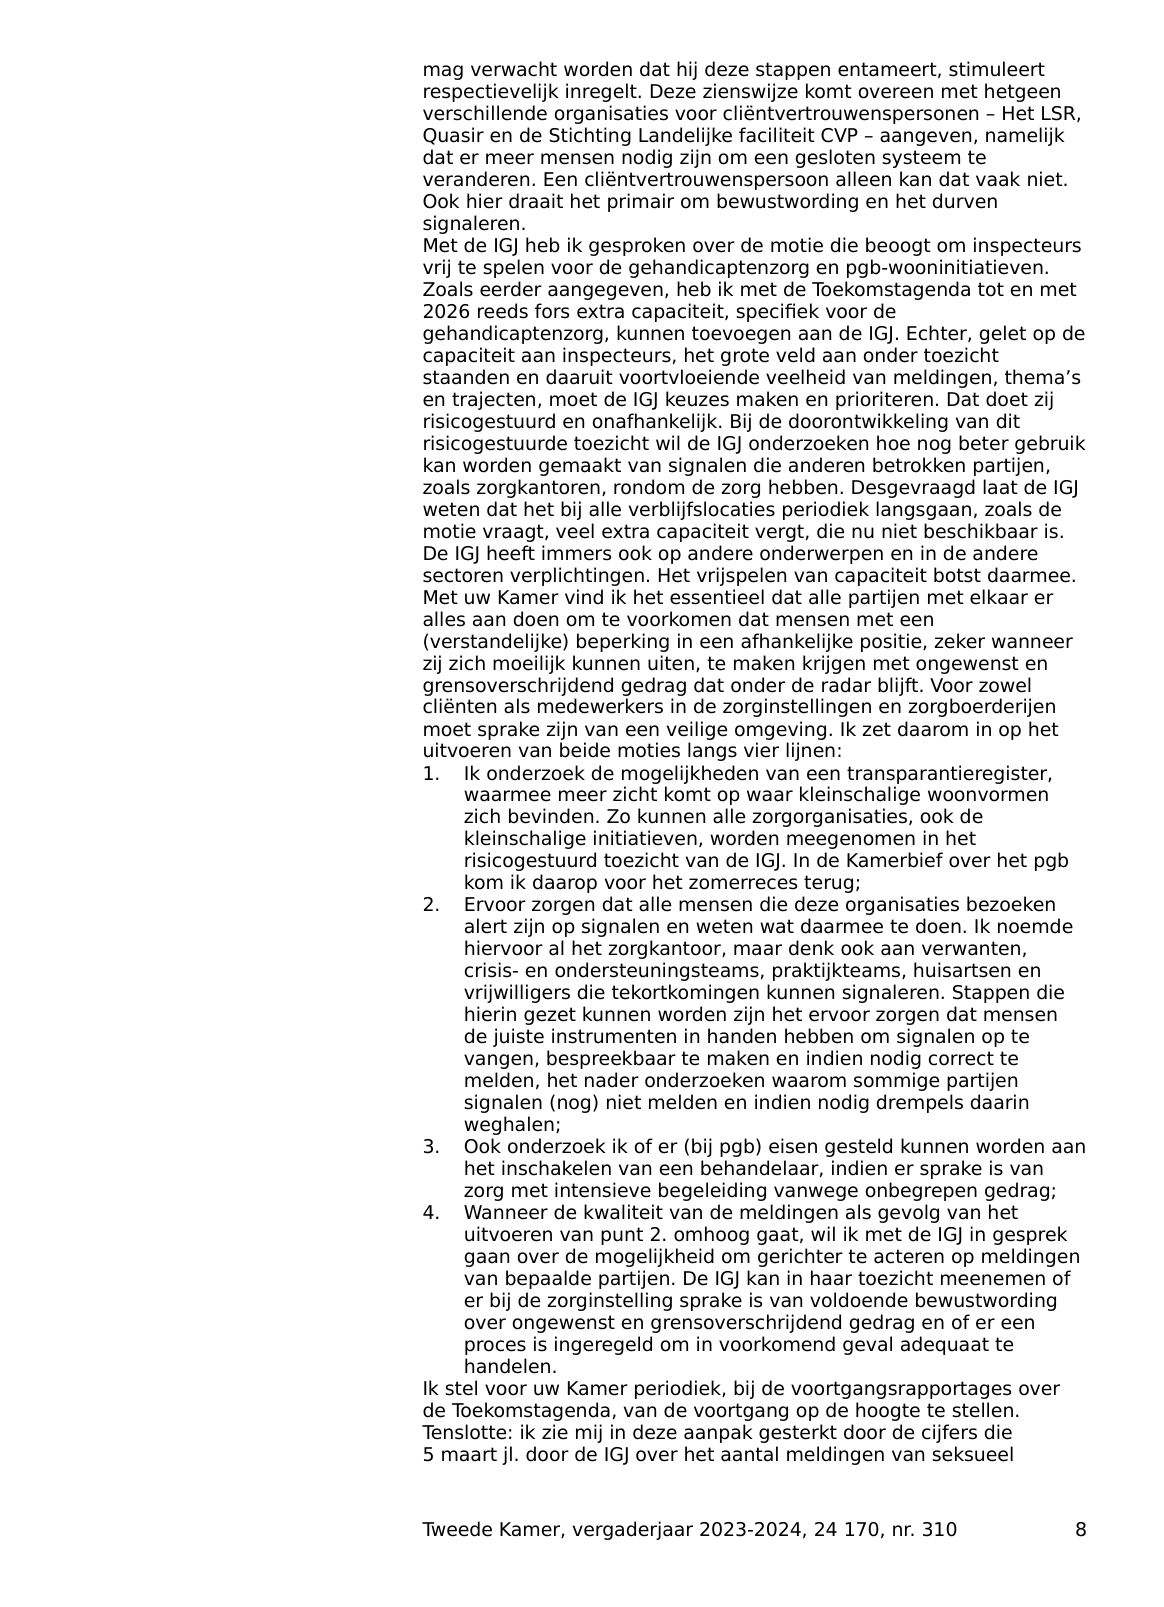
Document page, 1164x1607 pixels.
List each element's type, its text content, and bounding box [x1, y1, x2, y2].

text 2. Ervoor zorgen dat alle mensen die deze organisaties bezoeken alert zijn op signalen en weten wat daarmee te doen. Ik noemde hiervoor al het zorgkantoor, maar denk ook aan verwanten, crisis- en ondersteuningsteams, praktijkteams, huisartsen en vrijwilligers die tekortkomingen kunnen signaleren. Stappen die hierin gezet kunnen worden zijn het ervoor zorgen dat mensen de juiste instrumenten in handen hebben om signalen op te vangen, bespreekbaar te maken en indien nodig correct te melden, het nader onderzoeken waarom sommige partijen signalen (nog) niet melden en indien nodig drempels daarin weghalen; [422, 894, 1087, 1136]
text 1. Ik onderzoek de mogelijkheden van een transparantieregister, waarmee meer zicht komt op waar kleinschalige woonvormen zich bevinden. Zo kunnen alle zorgorganisaties, ook de kleinschalige initiatieven, worden meegenomen in het risicogestuurd toezicht van de IGJ. In de Kamerbief over het pgb kom ik daarop voor het zomerreces terug; [422, 762, 1087, 894]
text mag verwacht worden dat hij deze stappen entameert, stimuleert respectievelijk inregelt. Deze zienswijze komt overeen met hetgeen verschillende organisaties voor cliëntvertrouwenspersonen – Het LSR, Quasir en de Stichting Landelijke faciliteit CVP – aangeven, namelijk dat er meer mensen nodig zijn om een gesloten systeem te veranderen. Een cliëntvertrouwenspersoon alleen kan dat vaak niet. Ook hier draait het primair om bewustwording en het durven signaleren. [422, 59, 1087, 235]
text 3. Ook onderzoek ik of er (bij pgb) eisen gesteld kunnen worden aan het inschakelen van een behandelaar, indien er sprake is van zorg met intensieve begeleiding vanwege onbegrepen gedrag; [422, 1136, 1087, 1202]
text 4. Wanneer de kwaliteit van de meldingen als gevolg van het uitvoeren van punt 2. omhoog gaat, wil ik met de IGJ in gesprek gaan over de mogelijkheid om gerichter te acteren op meldingen van bepaalde partijen. De IGJ kan in haar toezicht meenemen of er bij de zorginstelling sprake is van voldoende bewustwording over ongewenst en grensoverschrijdend gedrag en of er een proces is ingeregeld om in voorkomend geval adequaat te handelen. [422, 1202, 1087, 1378]
text Met uw Kamer vind ik het essentieel dat alle partijen met elkaar er alles aan doen om te voorkomen dat mensen met een (verstandelijke) beperking in een afhankelijke positie, zeker wanneer zij zich moeilijk kunnen uiten, te maken krijgen met ongewenst en grensoverschrijdend gedrag dat onder de radar blijft. Voor zowel cliënten als medewerkers in de zorginstellingen en zorgboerderijen moet sprake zijn van een veilige omgeving. Ik zet daarom in op het uitvoeren van beide moties langs vier lijnen: [422, 587, 1087, 762]
text Ik stel voor uw Kamer periodiek, bij de voortgangsrapportages over de Toekomstagenda, van de voortgang op de hoogte te stellen. Tenslotte: ik zie mij in deze aanpak gesterkt door de cijfers die 5 maart jl. door de IGJ over het aantal meldingen van seksueel [422, 1378, 1087, 1466]
text Met de IGJ heb ik gesproken over de motie die beoogt om inspecteurs vrij te spelen voor de gehandicaptenzorg en pgb-wooninitiatieven. Zoals eerder aangegeven, heb ik met de Toekomstagenda tot en met 2026 reeds fors extra capaciteit, specifiek voor de gehandicaptenzorg, kunnen toevoegen aan de IGJ. Echter, gelet op de capaciteit aan inspecteurs, het grote veld aan onder toezicht staanden en daaruit voortvloeiende veelheid van meldingen, thema’s en trajecten, moet de IGJ keuzes maken en prioriteren. Dat doet zij risicogestuurd en onafhankelijk. Bij de doorontwikkeling van dit risicogestuurde toezicht wil de IGJ onderzoeken hoe nog beter gebruik kan worden gemaakt van signalen die anderen betrokken partijen, zoals zorgkantoren, rondom de zorg hebben. Desgevraagd laat de IGJ weten dat het bij alle verblijfslocaties periodiek langsgaan, zoals de motie vraagt, veel extra capaciteit vergt, die nu niet beschikbaar is. De IGJ heeft immers ook op andere onderwerpen en in de andere sectoren verplichtingen. Het vrijspelen van capaciteit botst daarmee. [422, 235, 1087, 587]
